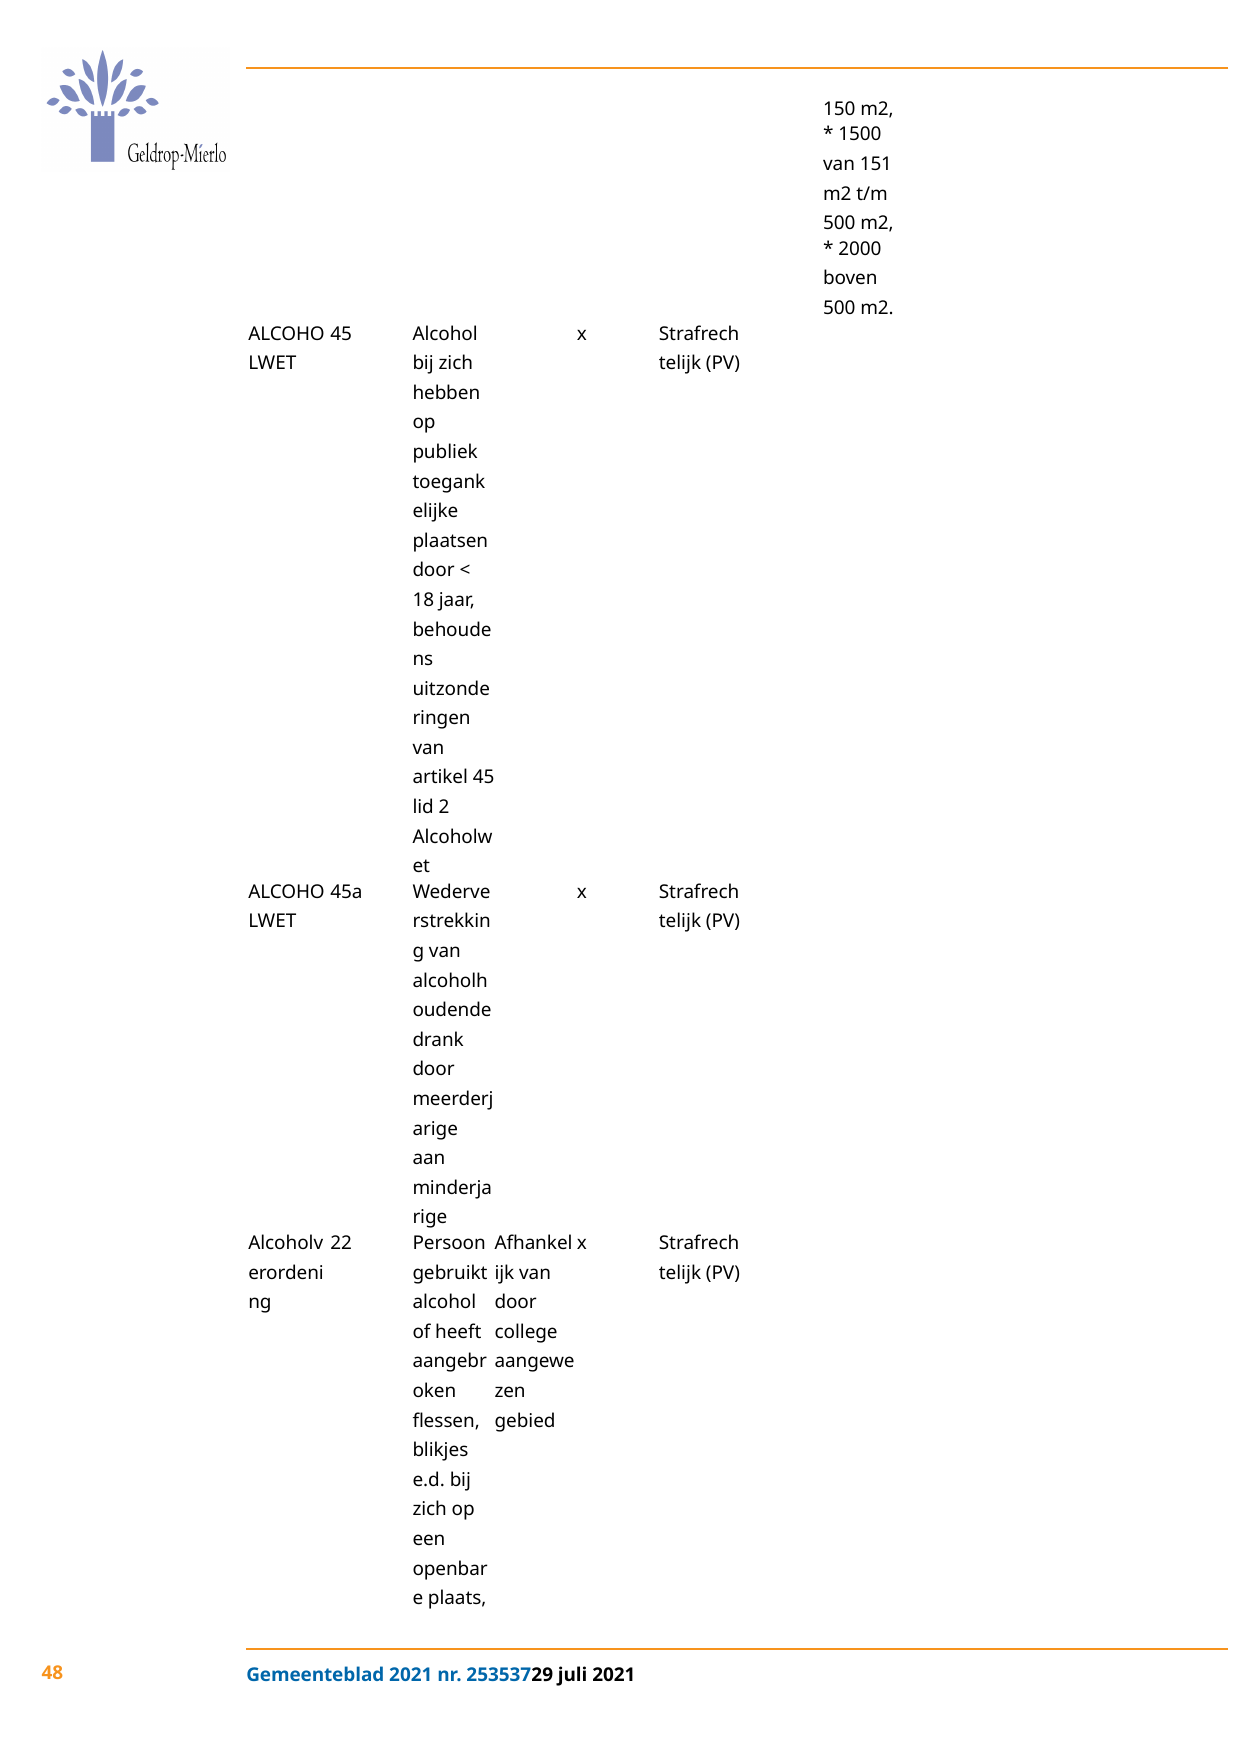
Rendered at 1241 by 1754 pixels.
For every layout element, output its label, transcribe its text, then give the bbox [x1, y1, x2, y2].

table_cell [1069, 1229, 1152, 1610]
table_cell [741, 121, 823, 235]
table_cell [987, 121, 1069, 235]
table_cell [412, 95, 494, 121]
table_cell Strafrechtelijk (PV) [659, 1229, 741, 1610]
table_cell 45 [330, 320, 412, 878]
table_cell [577, 235, 659, 320]
table_cell [741, 95, 823, 121]
table_cell [494, 95, 577, 121]
table_cell [494, 235, 577, 320]
table_cell [987, 95, 1069, 121]
table_cell x [577, 320, 659, 878]
table_cell [494, 121, 577, 235]
table_cell [659, 95, 741, 121]
table_cell x [577, 1229, 659, 1610]
table_cell ALCOHOLWET [248, 878, 330, 1229]
table_cell [1069, 121, 1152, 235]
table_cell [741, 1229, 823, 1610]
table_cell Wederverstrekking van alcoholhoudende drank door meerderjarige aan minderjarige [412, 878, 494, 1229]
table_cell [494, 878, 577, 1229]
table_cell [330, 95, 412, 121]
table_cell [905, 1229, 987, 1610]
table_cell [412, 121, 494, 235]
table_cell [1069, 95, 1152, 121]
table_cell [987, 320, 1069, 878]
table_cell x [577, 878, 659, 1229]
table_cell [330, 235, 412, 320]
table_cell [823, 1229, 905, 1610]
table_cell Persoon gebruikt alcohol of heeft aangebroken flessen, blikjes e.d. bij zich op een openbare plaats, [412, 1229, 494, 1610]
table_cell [577, 95, 659, 121]
table_cell 150 m2, [823, 95, 905, 121]
picture [41, 47, 231, 172]
table_cell 22 [330, 1229, 412, 1610]
table_cell Alcoholverordening [248, 1229, 330, 1610]
table_cell 45a [330, 878, 412, 1229]
table_cell [823, 878, 905, 1229]
table_cell Strafrechtelijk (PV) [659, 320, 741, 878]
table_cell [741, 320, 823, 878]
table_cell [494, 320, 577, 878]
table_cell [1069, 320, 1152, 878]
table_cell [905, 95, 987, 121]
table_cell [577, 121, 659, 235]
table_cell [330, 121, 412, 235]
table_cell [905, 320, 987, 878]
table_cell [248, 95, 330, 121]
table_cell * 1500 van 151 m2 t/m 500 m2, [823, 121, 905, 235]
table_cell [987, 878, 1069, 1229]
table_cell [741, 235, 823, 320]
table_cell [905, 121, 987, 235]
table_cell [1069, 878, 1152, 1229]
table_cell * 2000 boven 500 m2. [823, 235, 905, 320]
table_cell Alcohol bij zich hebben op publiek toegankelijke plaatsen door < 18 jaar, behoudens uitzonderingen van artikel 45 lid 2 Alcoholwet [412, 320, 494, 878]
table_cell [659, 235, 741, 320]
table_cell [248, 121, 330, 235]
table_cell [987, 235, 1069, 320]
table_cell [741, 878, 823, 1229]
table_cell [1069, 235, 1152, 320]
table_cell [905, 878, 987, 1229]
table_cell ALCOHOLWET [248, 320, 330, 878]
table_cell Strafrechtelijk (PV) [659, 878, 741, 1229]
table_cell [987, 1229, 1069, 1610]
table_cell [412, 235, 494, 320]
table_cell [823, 320, 905, 878]
table_cell [659, 121, 741, 235]
table_cell [248, 235, 330, 320]
table_cell Afhankelijk van door college aangewezen gebied [494, 1229, 577, 1610]
table_cell [905, 235, 987, 320]
